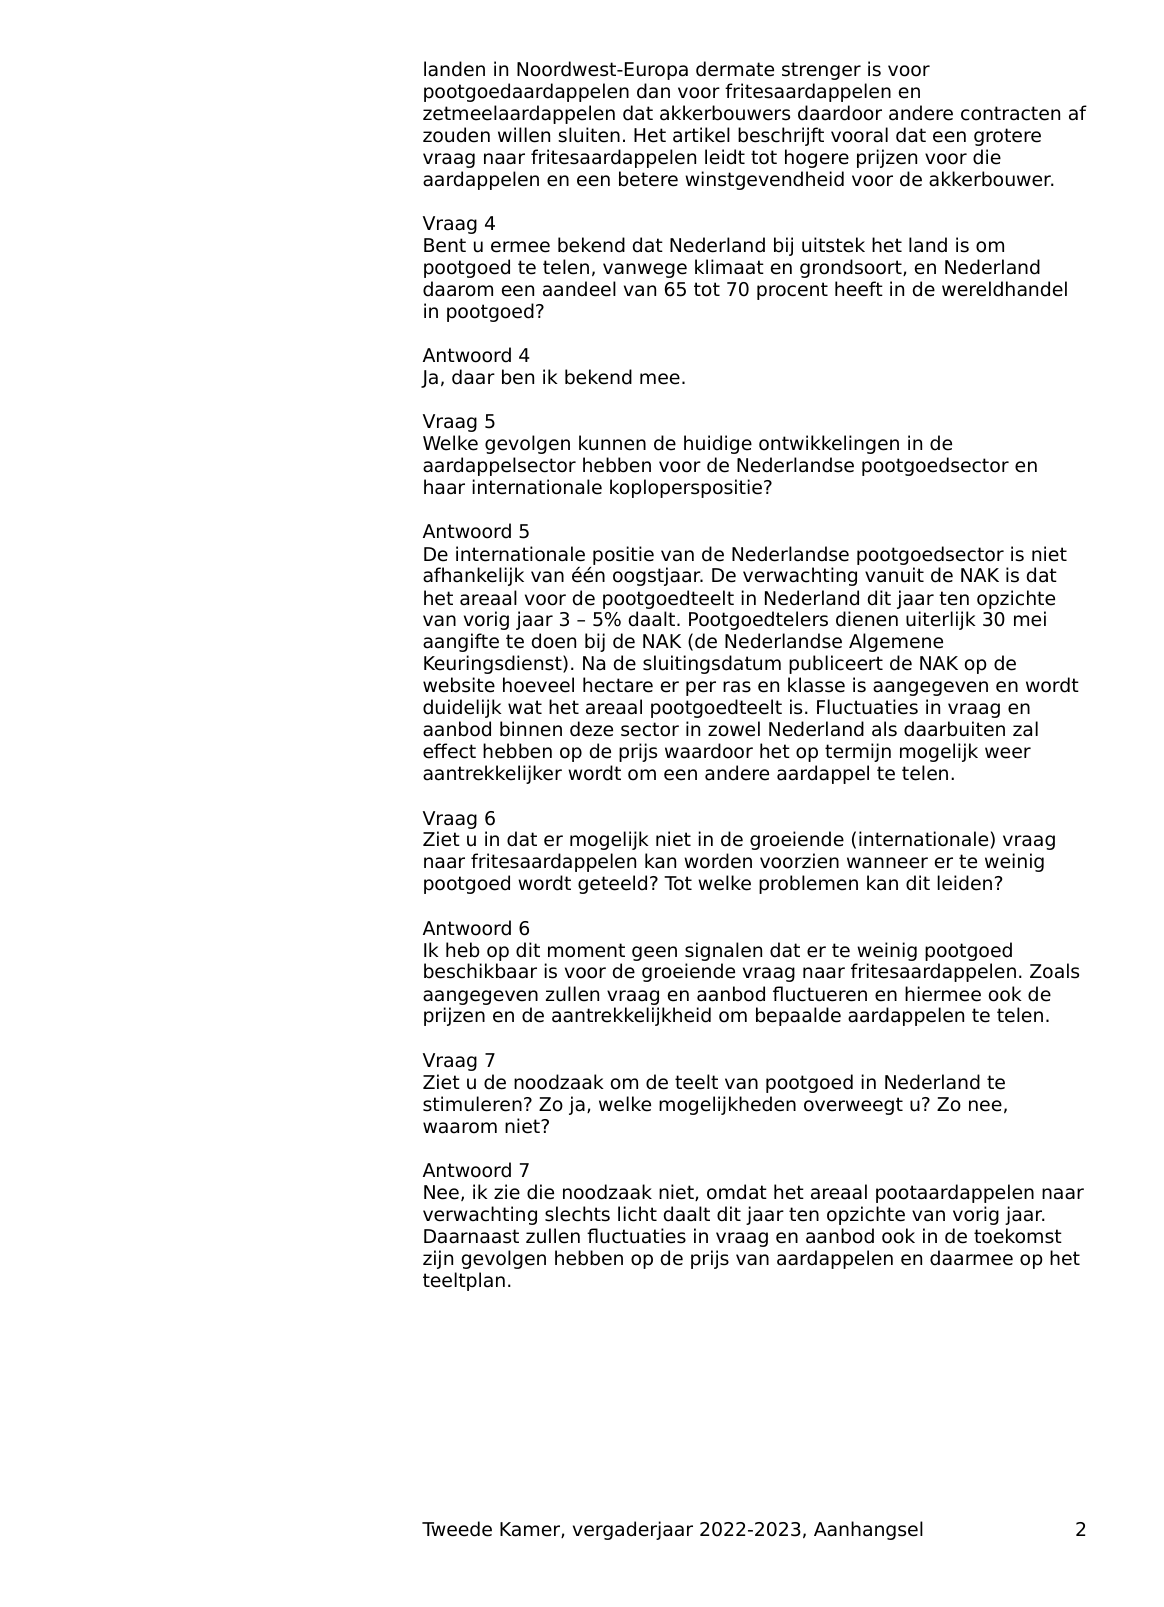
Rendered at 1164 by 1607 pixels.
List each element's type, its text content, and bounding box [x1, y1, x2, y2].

text Antwoord 6 [422, 917, 1087, 939]
text Antwoord 4 [422, 345, 1087, 367]
text Bent u ermee bekend dat Nederland bij uitstek het land is om pootgoed te telen, vanwege klimaat en grondsoort, en Nederland daarom een aandeel van 65 tot 70 procent heeft in de wereldhandel in pootgoed? [422, 235, 1087, 323]
text Vraag 6 [422, 807, 1087, 829]
text Antwoord 5 [422, 521, 1087, 543]
text landen in Noordwest-Europa dermate strenger is voor pootgoedaardappelen dan voor fritesaardappelen en zetmeelaardappelen dat akkerbouwers daardoor andere contracten af zouden willen sluiten. Het artikel beschrijft vooral dat een grotere vraag naar fritesaardappelen leidt tot hogere prijzen voor die aardappelen en een betere winstgevendheid voor de akkerbouwer. [422, 59, 1087, 191]
text Antwoord 7 [422, 1160, 1087, 1182]
text Welke gevolgen kunnen de huidige ontwikkelingen in de aardappelsector hebben voor de Nederlandse pootgoedsector en haar internationale koploperspositie? [422, 433, 1087, 499]
text Vraag 5 [422, 411, 1087, 433]
text Vraag 4 [422, 213, 1087, 235]
text Nee, ik zie die noodzaak niet, omdat het areaal pootaardappelen naar verwachting slechts licht daalt dit jaar ten opzichte van vorig jaar. Daarnaast zullen fluctuaties in vraag en aanbod ook in de toekomst zijn gevolgen hebben op de prijs van aardappelen en daarmee op het teeltplan. [422, 1182, 1087, 1292]
text Ziet u in dat er mogelijk niet in de groeiende (internationale) vraag naar fritesaardappelen kan worden voorzien wanneer er te weinig pootgoed wordt geteeld? Tot welke problemen kan dit leiden? [422, 829, 1087, 895]
text De internationale positie van de Nederlandse pootgoedsector is niet afhankelijk van één oogstjaar. De verwachting vanuit de NAK is dat het areaal voor de pootgoedteelt in Nederland dit jaar ten opzichte van vorig jaar 3 – 5% daalt. Pootgoedtelers dienen uiterlijk 30 mei aangifte te doen bij de NAK (de Nederlandse Algemene Keuringsdienst). Na de sluitingsdatum publiceert de NAK op de website hoeveel hectare er per ras en klasse is aangegeven en wordt duidelijk wat het areaal pootgoedteelt is. Fluctuaties in vraag en aanbod binnen deze sector in zowel Nederland als daarbuiten zal effect hebben op de prijs waardoor het op termijn mogelijk weer aantrekkelijker wordt om een andere aardappel te telen. [422, 543, 1087, 785]
text Ik heb op dit moment geen signalen dat er te weinig pootgoed beschikbaar is voor de groeiende vraag naar fritesaardappelen. Zoals aangegeven zullen vraag en aanbod fluctueren en hiermee ook de prijzen en de aantrekkelijkheid om bepaalde aardappelen te telen. [422, 939, 1087, 1027]
text Vraag 7 [422, 1049, 1087, 1072]
text Ja, daar ben ik bekend mee. [422, 367, 1087, 389]
text Ziet u de noodzaak om de teelt van pootgoed in Nederland te stimuleren? Zo ja, welke mogelijkheden overweegt u? Zo nee, waarom niet? [422, 1072, 1087, 1137]
